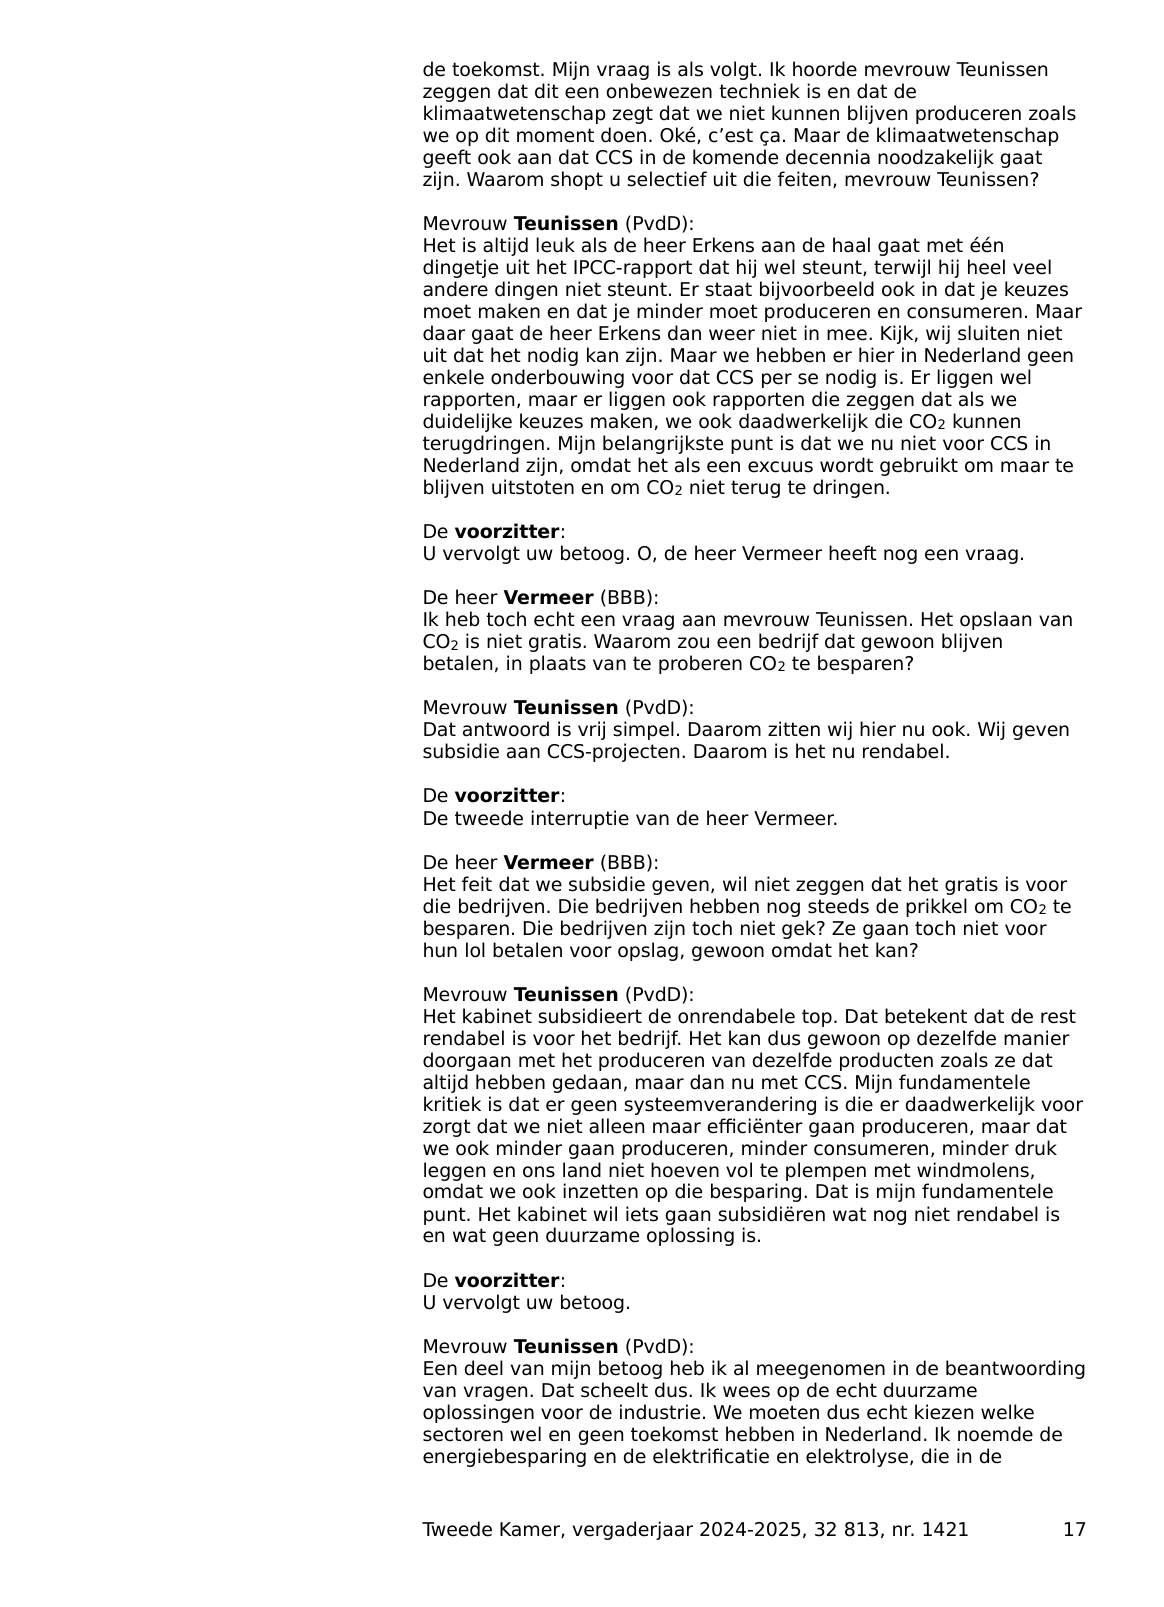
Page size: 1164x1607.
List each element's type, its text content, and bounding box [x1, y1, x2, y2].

text U vervolgt uw betoog. [422, 1292, 1087, 1313]
text Mevrouw Teunissen (PvdD): [422, 697, 1087, 719]
text De voorzitter: [422, 785, 1087, 807]
text Een deel van mijn betoog heb ik al meegenomen in de beantwoording van vragen. Dat scheelt dus. Ik wees op de echt duurzame oplossingen voor de industrie. We moeten dus echt kiezen welke sectoren wel en geen toekomst hebben in Nederland. Ik noemde de energiebesparing en de elektrificatie en elektrolyse, die in de [422, 1358, 1087, 1468]
text De tweede interruptie van de heer Vermeer. [422, 807, 1087, 829]
text de toekomst. Mijn vraag is als volgt. Ik hoorde mevrouw Teunissen zeggen dat dit een onbewezen techniek is en dat de klimaatwetenschap zegt dat we niet kunnen blijven produceren zoals we op dit moment doen. Oké, c’est ça. Maar de klimaatwetenschap geeft ook aan dat CCS in de komende decennia noodzakelijk gaat zijn. Waarom shopt u selectief uit die feiten, mevrouw Teunissen? [422, 59, 1087, 191]
text Het feit dat we subsidie geven, wil niet zeggen dat het gratis is voor die bedrijven. Die bedrijven hebben nog steeds de prikkel om CO2 te besparen. Die bedrijven zijn toch niet gek? Ze gaan toch niet voor hun lol betalen voor opslag, gewoon omdat het kan? [422, 873, 1087, 961]
text Het is altijd leuk als de heer Erkens aan de haal gaat met één dingetje uit het IPCC-rapport dat hij wel steunt, terwijl hij heel veel andere dingen niet steunt. Er staat bijvoorbeeld ook in dat je keuzes moet maken en dat je minder moet produceren en consumeren. Maar daar gaat de heer Erkens dan weer niet in mee. Kijk, wij sluiten niet uit dat het nodig kan zijn. Maar we hebben er hier in Nederland geen enkele onderbouwing voor dat CCS per se nodig is. Er liggen wel rapporten, maar er liggen ook rapporten die zeggen dat als we duidelijke keuzes maken, we ook daadwerkelijk die CO2 kunnen terugdringen. Mijn belangrijkste punt is dat we nu niet voor CCS in Nederland zijn, omdat het als een excuus wordt gebruikt om maar te blijven uitstoten en om CO2 niet terug te dringen. [422, 235, 1087, 499]
text Mevrouw Teunissen (PvdD): [422, 984, 1087, 1006]
text De voorzitter: [422, 521, 1087, 543]
text De heer Vermeer (BBB): [422, 852, 1087, 873]
text Dat antwoord is vrij simpel. Daarom zitten wij hier nu ook. Wij geven subsidie aan CCS-projecten. Daarom is het nu rendabel. [422, 719, 1087, 763]
text U vervolgt uw betoog. O, de heer Vermeer heeft nog een vraag. [422, 543, 1087, 565]
text Mevrouw Teunissen (PvdD): [422, 1336, 1087, 1358]
text De voorzitter: [422, 1269, 1087, 1292]
text De heer Vermeer (BBB): [422, 587, 1087, 609]
text Ik heb toch echt een vraag aan mevrouw Teunissen. Het opslaan van CO2 is niet gratis. Waarom zou een bedrijf dat gewoon blijven betalen, in plaats van te proberen CO2 te besparen? [422, 609, 1087, 675]
text Mevrouw Teunissen (PvdD): [422, 213, 1087, 235]
text Het kabinet subsidieert de onrendabele top. Dat betekent dat de rest rendabel is voor het bedrijf. Het kan dus gewoon op dezelfde manier doorgaan met het produceren van dezelfde producten zoals ze dat altijd hebben gedaan, maar dan nu met CCS. Mijn fundamentele kritiek is dat er geen systeemverandering is die er daadwerkelijk voor zorgt dat we niet alleen maar efficiënter gaan produceren, maar dat we ook minder gaan produceren, minder consumeren, minder druk leggen en ons land niet hoeven vol te plempen met windmolens, omdat we ook inzetten op die besparing. Dat is mijn fundamentele punt. Het kabinet wil iets gaan subsidiëren wat nog niet rendabel is en wat geen duurzame oplossing is. [422, 1006, 1087, 1247]
